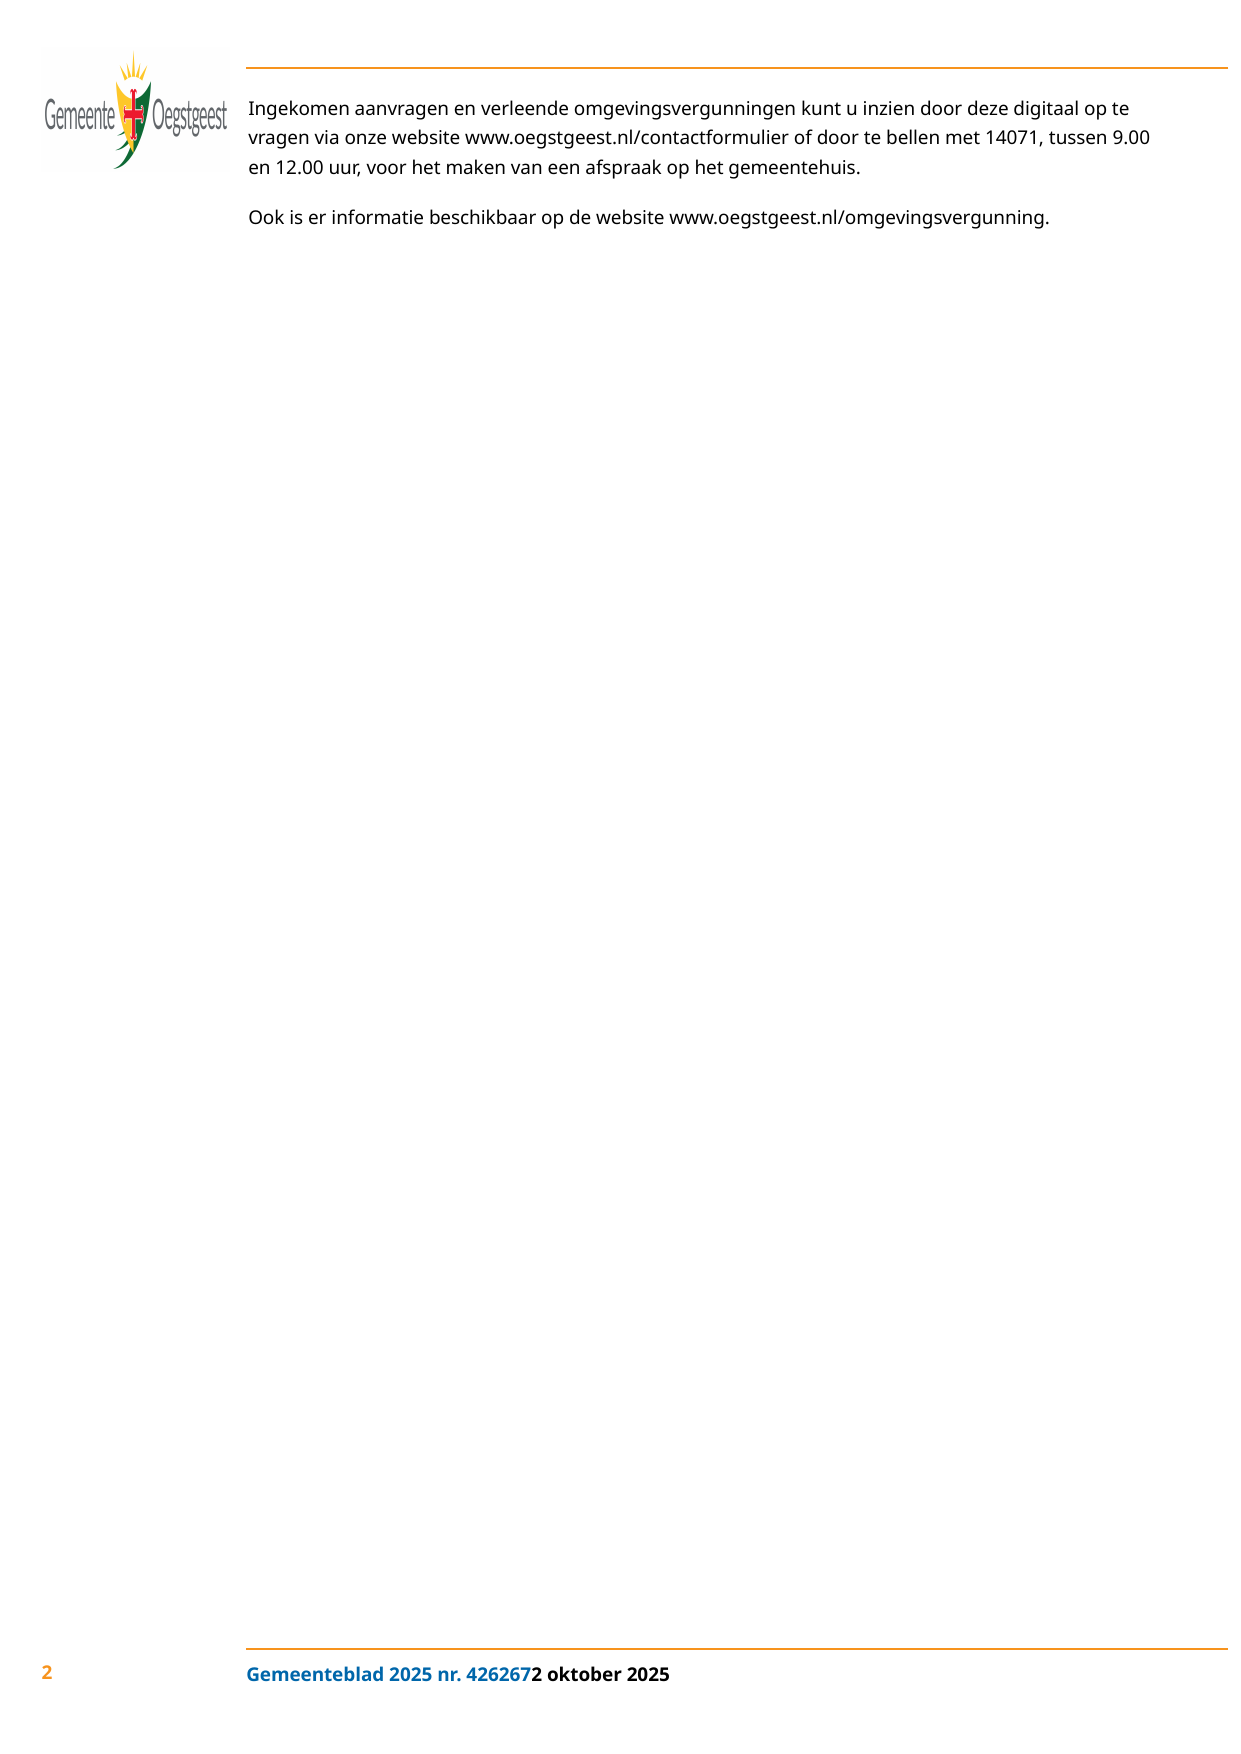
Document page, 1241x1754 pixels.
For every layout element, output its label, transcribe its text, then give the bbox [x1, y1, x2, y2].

text Ingekomen aanvragen en verleende omgevingsvergunningen kunt u inzien door deze digitaal op te vragen via onze website www.oegstgeest.nl/contactformulier of door te bellen met 14071, tussen 9.00 en 12.00 uur, voor het maken van een afspraak op het gemeentehuis. [248, 95, 1152, 180]
text Ook is er informatie beschikbaar op de website www.oegstgeest.nl/omgevingsvergunning. [248, 204, 1152, 230]
picture [41, 47, 231, 172]
